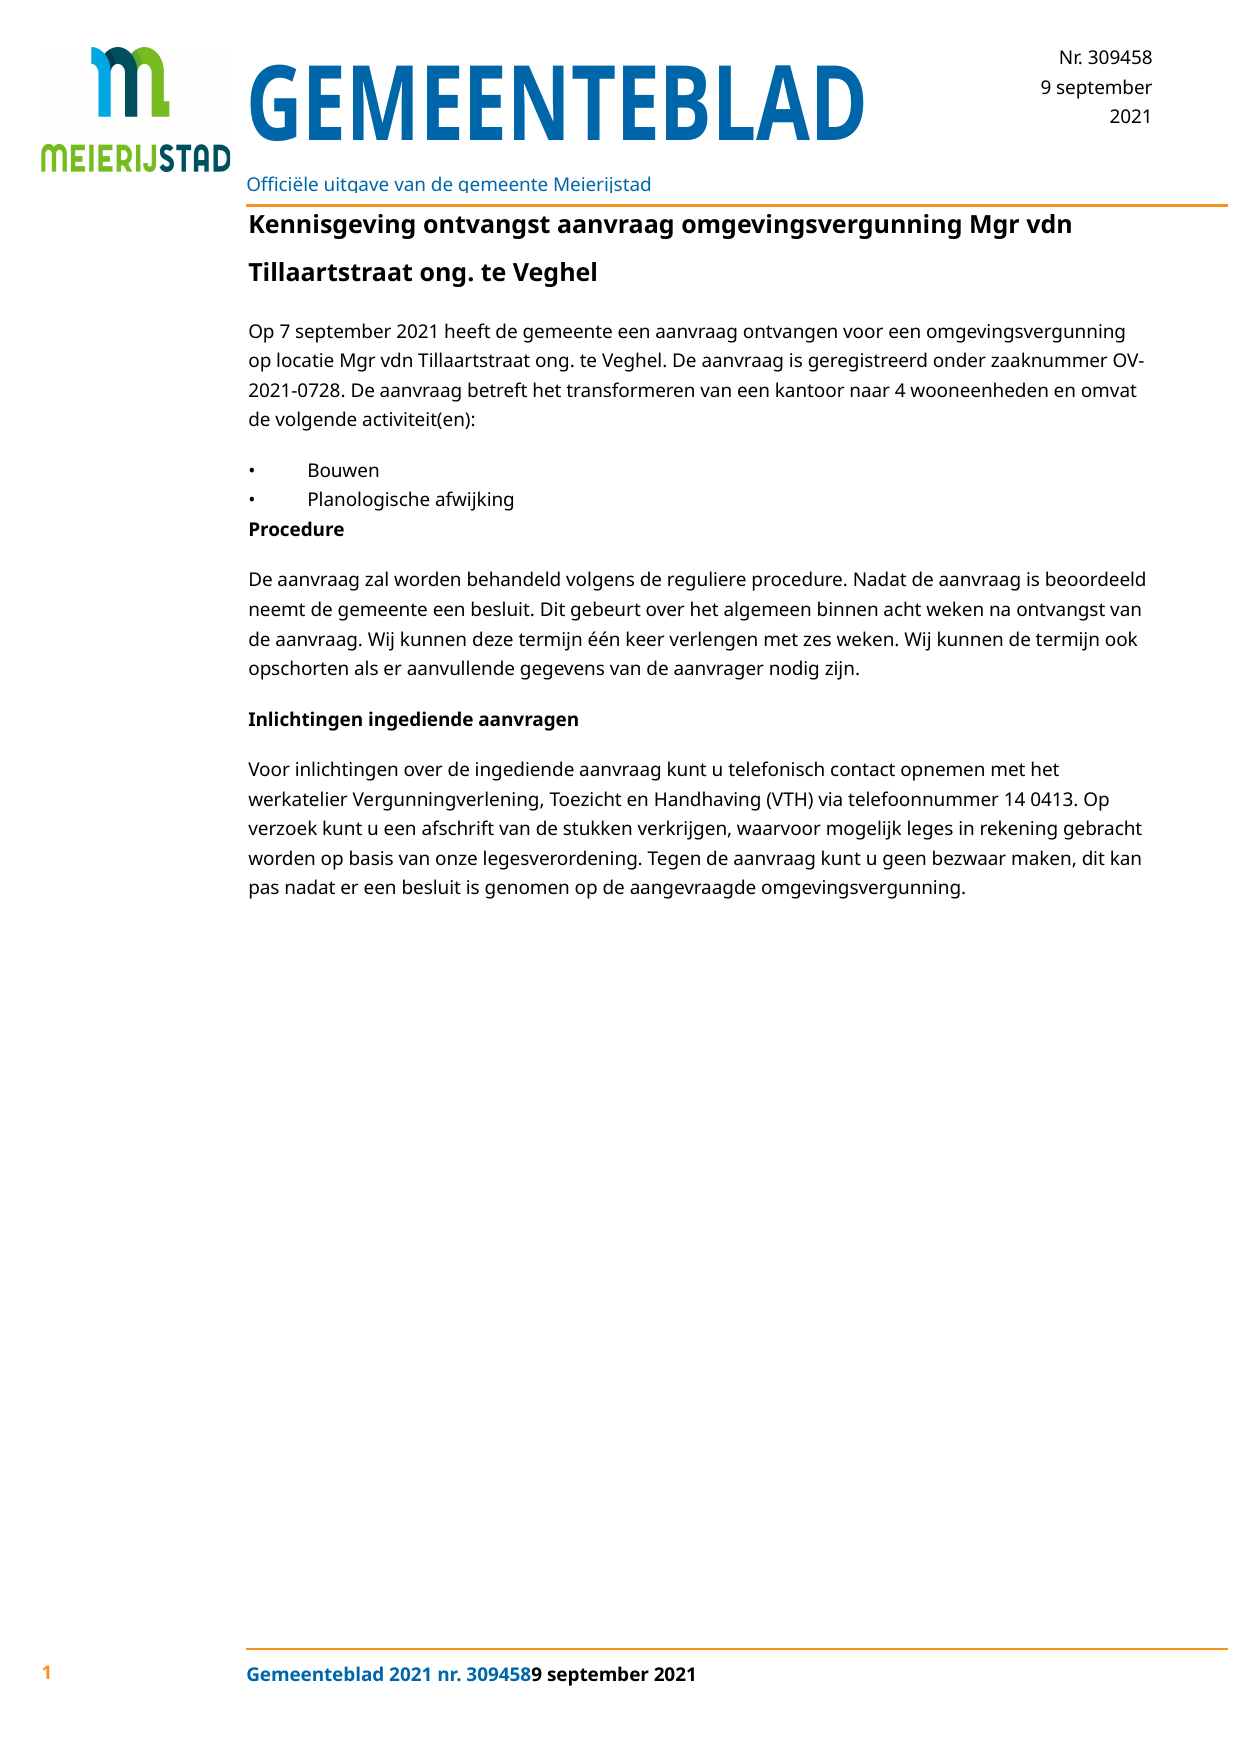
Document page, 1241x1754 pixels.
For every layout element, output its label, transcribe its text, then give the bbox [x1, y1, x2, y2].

list Planologische afwijking [248, 487, 1152, 512]
text Op 7 september 2021 heeft de gemeente een aanvraag ontvangen voor een omgevingsvergunning op locatie Mgr vdn Tillaartstraat ong. te Veghel. De aanvraag is geregistreerd onder zaaknummer OV-2021-0728. De aanvraag betreft het transformeren van een kantoor naar 4 wooneenheden en omvat de volgende activiteit(en): [248, 318, 1152, 432]
text Procedure [248, 516, 1152, 542]
picture [41, 47, 231, 172]
text De aanvraag zal worden behandeld volgens de reguliere procedure. Nadat de aanvraag is beoordeeld neemt de gemeente een besluit. Dit gebeurt over het algemeen binnen acht weken na ontvangst van de aanvraag. Wij kunnen deze termijn één keer verlengen met zes weken. Wij kunnen de termijn ook opschorten als er aanvullende gegevens van de aanvrager nodig zijn. [248, 567, 1152, 681]
text Kennisgeving ontvangst aanvraag omgevingsvergunning Mgr vdn Tillaartstraat ong. te Veghel [248, 207, 1152, 288]
text Voor inlichtingen over de ingediende aanvraag kunt u telefonisch contact opnemen met het werkatelier Vergunningverlening, Toezicht en Handhaving (VTH) via telefoonnummer 14 0413. Op verzoek kunt u een afschrift van de stukken verkrijgen, waarvoor mogelijk leges in rekening gebracht worden op basis van onze legesverordening. Tegen de aanvraag kunt u geen bezwaar maken, dit kan pas nadat er een besluit is genomen op de aangevraagde omgevingsvergunning. [248, 756, 1152, 900]
text Inlichtingen ingediende aanvragen [248, 706, 1152, 732]
list Bouwen [248, 457, 1152, 483]
